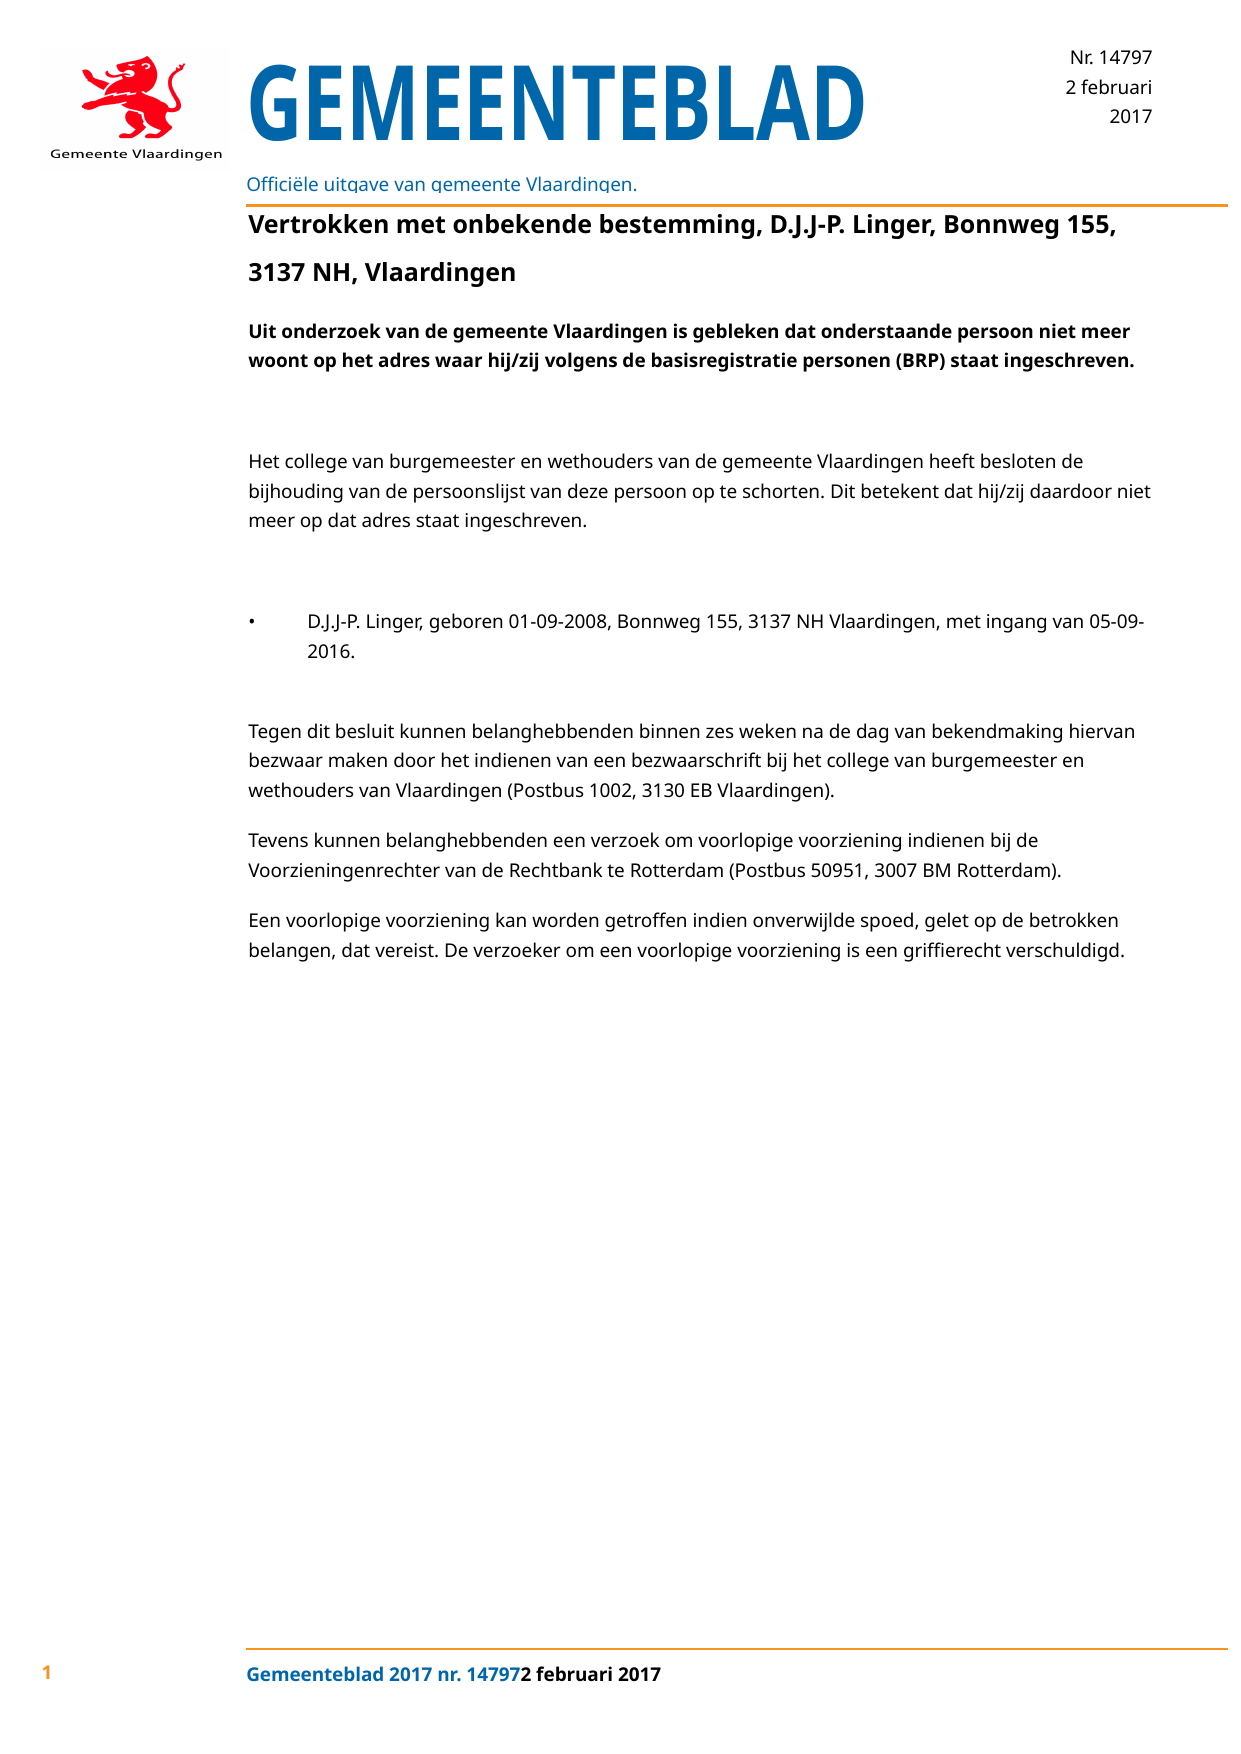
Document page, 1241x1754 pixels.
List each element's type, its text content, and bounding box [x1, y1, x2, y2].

text Vertrokken met onbekende bestemming, D.J.J-P. Linger, Bonnweg 155, 3137 NH, Vlaardingen [248, 207, 1152, 288]
list D.J.J-P. Linger, geboren 01-09-2008, Bonnweg 155, 3137 NH Vlaardingen, met ingang van 05-09-2016. [248, 608, 1152, 664]
text Tevens kunnen belanghebbenden een verzoek om voorlopige voorziening indienen bij de Voorzieningenrechter van de Rechtbank te Rotterdam (Postbus 50951, 3007 BM Rotterdam). [248, 827, 1152, 883]
text Een voorlopige voorziening kan worden getroffen indien onverwijlde spoed, gelet op de betrokken belangen, dat vereist. De verzoeker om een voorlopige voorziening is een griffierecht verschuldigd. [248, 907, 1152, 963]
text Tegen dit besluit kunnen belanghebbenden binnen zes weken na de dag van bekendmaking hiervan bezwaar maken door het indienen van een bezwaarschrift bij het college van burgemeester en wethouders van Vlaardingen (Postbus 1002, 3130 EB Vlaardingen). [248, 718, 1152, 803]
text Uit onderzoek van de gemeente Vlaardingen is gebleken dat onderstaande persoon niet meer woont op het adres waar hij/zij volgens de basisregistratie personen (BRP) staat ingeschreven. [248, 318, 1152, 373]
picture [41, 47, 231, 172]
text Het college van burgemeester en wethouders van de gemeente Vlaardingen heeft besloten de bijhouding van de persoonslijst van deze persoon op te schorten. Dit betekent dat hij/zij daardoor niet meer op dat adres staat ingeschreven. [248, 448, 1152, 533]
